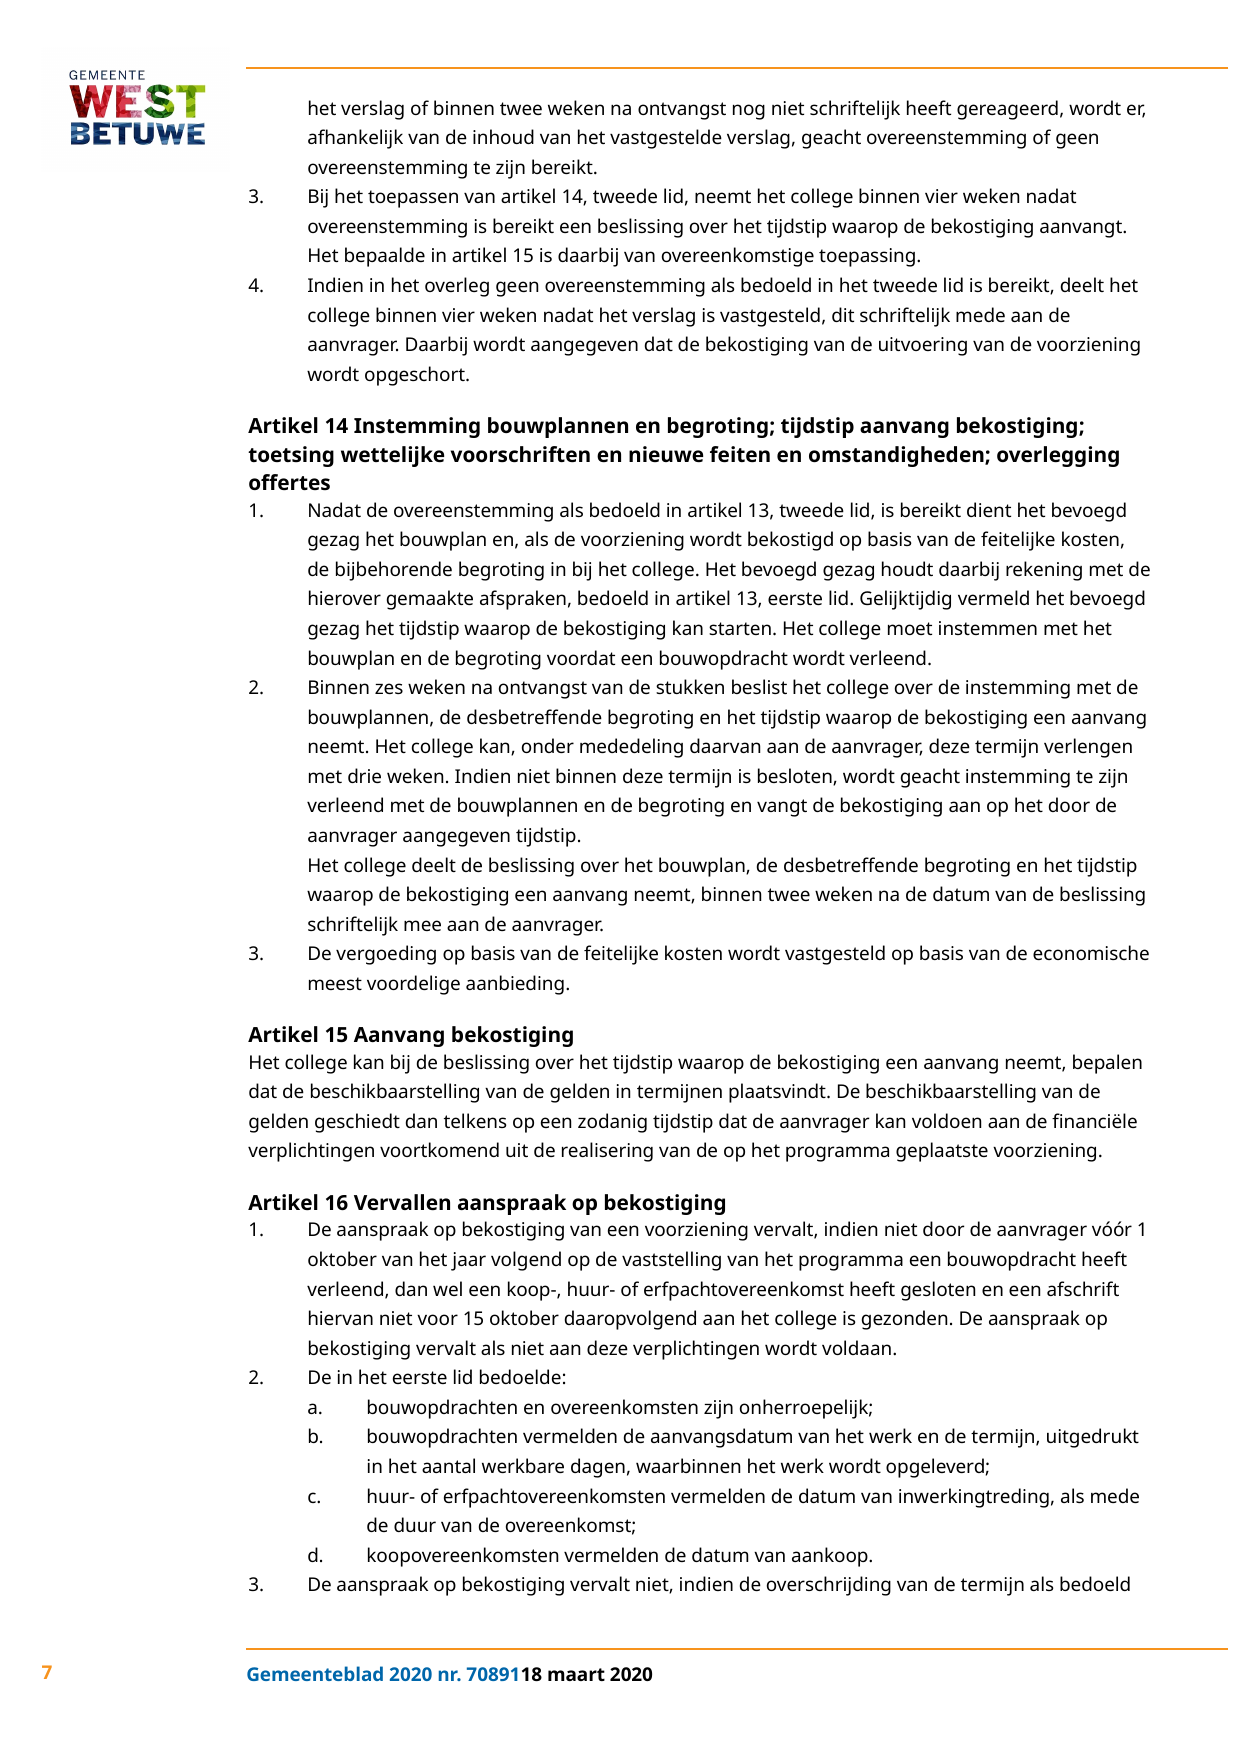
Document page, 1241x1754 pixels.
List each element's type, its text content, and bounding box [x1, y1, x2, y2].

text Artikel 16 Vervallen aanspraak op bekostiging [248, 1188, 1152, 1217]
list Nadat de overeenstemming als bedoeld in artikel 13, tweede lid, is bereikt dient het bevoegd gezag het bouwplan en, als de voorziening wordt bekostigd op basis van de feitelijke kosten, de bijbehorende begroting in bij het college. Het bevoegd gezag houdt daarbij rekening met de hierover gemaakte afspraken, bedoeld in artikel 13, eerste lid. Gelijktijdig vermeld het bevoegd gezag het tijdstip waarop de bekostiging kan starten. Het college moet instemmen met het bouwplan en de begroting voordat een bouwopdracht wordt verleend. [248, 497, 1152, 670]
list Bij het toepassen van artikel 14, tweede lid, neemt het college binnen vier weken nadat overeenstemming is bereikt een beslissing over het tijdstip waarop de bekostiging aanvangt. Het bepaalde in artikel 15 is daarbij van overeenkomstige toepassing. [248, 183, 1152, 268]
list De in het eerste lid bedoelde: [248, 1364, 1152, 1390]
list De vergoeding op basis van de feitelijke kosten wordt vastgesteld op basis van de economische meest voordelige aanbieding. [248, 941, 1152, 996]
list Indien in het overleg geen overeenstemming als bedoeld in het tweede lid is bereikt, deelt het college binnen vier weken nadat het verslag is vastgesteld, dit schriftelijk mede aan de aanvrager. Daarbij wordt aangegeven dat de bekostiging van de uitvoering van de voorziening wordt opgeschort. [248, 272, 1152, 387]
list bouwopdrachten en overeenkomsten zijn onherroepelijk; [307, 1394, 1152, 1420]
list De aanspraak op bekostiging vervalt niet, indien de overschrijding van de termijn als bedoeld [248, 1572, 1152, 1597]
list bouwopdrachten vermelden de aanvangsdatum van het werk en de termijn, uitgedrukt in het aantal werkbare dagen, waarbinnen het werk wordt opgeleverd; [307, 1424, 1152, 1479]
text Artikel 15 Aanvang bekostiging [248, 1021, 1152, 1049]
text Artikel 14 Instemming bouwplannen en begroting; tijdstip aanvang bekostiging; toetsing wettelijke voorschriften en nieuwe feiten en omstandigheden; overlegging offertes [248, 411, 1152, 497]
text Het college kan bij de beslissing over het tijdstip waarop de bekostiging een aanvang neemt, bepalen dat de beschikbaarstelling van de gelden in termijnen plaatsvindt. De beschikbaarstelling van de gelden geschiedt dan telkens op een zodanig tijdstip dat de aanvrager kan voldoen aan de financiële verplichtingen voortkomend uit de realisering van de op het programma geplaatste voorziening. [248, 1049, 1152, 1163]
list De aanspraak op bekostiging van een voorziening vervalt, indien niet door de aanvrager vóór 1 oktober van het jaar volgend op de vaststelling van het programma een bouwopdracht heeft verleend, dan wel een koop-, huur- of erfpachtovereenkomst heeft gesloten en een afschrift hiervan niet voor 15 oktober daaropvolgend aan het college is gezonden. De aanspraak op bekostiging vervalt als niet aan deze verplichtingen wordt voldaan. [248, 1217, 1152, 1361]
picture [41, 47, 231, 172]
list koopovereenkomsten vermelden de datum van aankoop. [307, 1542, 1152, 1568]
list Binnen zes weken na ontvangst van de stukken beslist het college over de instemming met de bouwplannen, de desbetreffende begroting en het tijdstip waarop de bekostiging een aanvang neemt. Het college kan, onder mededeling daarvan aan de aanvrager, deze termijn verlengen met drie weken. Indien niet binnen deze termijn is besloten, wordt geacht instemming te zijn verleend met de bouwplannen en de begroting en vangt de bekostiging aan op het door de aanvrager aangegeven tijdstip. [248, 674, 1152, 848]
list huur- of erfpachtovereenkomsten vermelden de datum van inwerkingtreding, als mede de duur van de overeenkomst; [307, 1483, 1152, 1538]
list Het college deelt de beslissing over het bouwplan, de desbetreffende begroting en het tijdstip waarop de bekostiging een aanvang neemt, binnen twee weken na de datum van de beslissing schriftelijk mee aan de aanvrager. [248, 852, 1152, 937]
list het verslag of binnen twee weken na ontvangst nog niet schriftelijk heeft gereageerd, wordt er, afhankelijk van de inhoud van het vastgestelde verslag, geacht overeenstemming of geen overeenstemming te zijn bereikt. [248, 95, 1152, 180]
